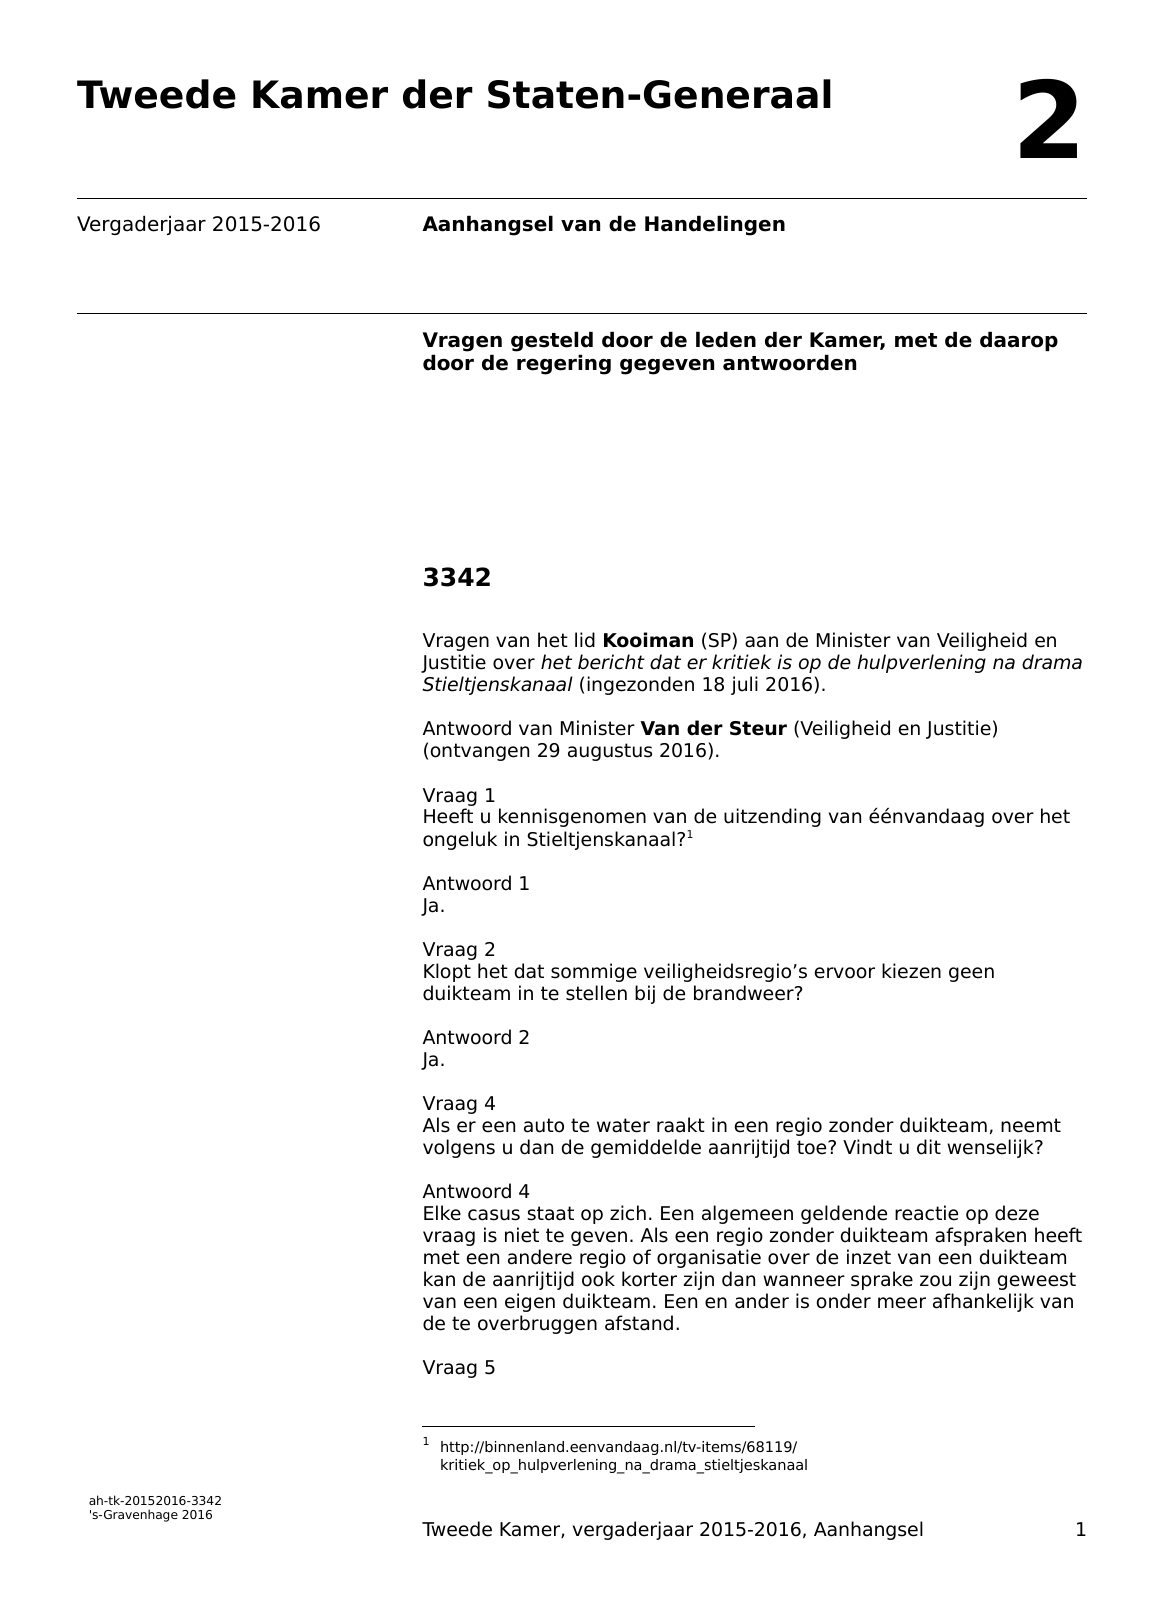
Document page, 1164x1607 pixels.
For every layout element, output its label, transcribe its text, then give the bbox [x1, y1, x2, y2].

table_cell Vragen gesteld door de leden der Kamer, met de daarop door de regering gegeven antwoorden [422, 314, 1087, 375]
text Antwoord van Minister Van der Steur (Veiligheid en Justitie) (ontvangen 29 augustus 2016). [422, 718, 1087, 762]
text Klopt het dat sommige veiligheidsregio’s ervoor kiezen geen duikteam in te stellen bij de brandweer? [422, 961, 1087, 1005]
text http://binnenland.eenvandaag.nl/tv-items/68119/kritiek_op_hulpverlening_na_drama_stieltjeskanaal [422, 1435, 1087, 1474]
text Heeft u kennisgenomen van de uitzending van éénvandaag over het ongeluk in Stieltjenskanaal? [422, 806, 1087, 850]
text Antwoord 4 [422, 1181, 1087, 1203]
table_cell [77, 314, 422, 375]
table_header Tweede Kamer der Staten-Generaal [77, 59, 886, 198]
text Vragen van het lid Kooiman (SP) aan de Minister van Veiligheid en Justitie over het bericht dat er kritiek is op de hulpverlening na drama Stieltjenskanaal (ingezonden 18 juli 2016). [422, 630, 1087, 696]
text Elke casus staat op zich. Een algemeen geldende reactie op deze vraag is niet te geven. Als een regio zonder duikteam afspraken heeft met een andere regio of organisatie over de inzet van een duikteam kan de aanrijtijd ook korter zijn dan wanneer sprake zou zijn geweest van een eigen duikteam. Een en ander is onder meer afhankelijk van de te overbruggen afstand. [422, 1203, 1087, 1335]
text Antwoord 2 [422, 1027, 1087, 1049]
table_cell Vergaderjaar 2015-2016 [77, 199, 422, 313]
text Vraag 1 [422, 784, 1087, 806]
table_header 2 [886, 59, 1087, 198]
text 3342 [422, 563, 1087, 592]
text Vraag 4 [422, 1093, 1087, 1115]
text Ja. [422, 894, 1087, 917]
text Vraag 5 [422, 1357, 1087, 1379]
text 's-Gravenhage 2016 [88, 1508, 323, 1522]
text Als er een auto te water raakt in een regio zonder duikteam, neemt volgens u dan de gemiddelde aanrijtijd toe? Vindt u dit wenselijk? [422, 1115, 1087, 1159]
table_cell Aanhangsel van de Handelingen [422, 199, 1087, 313]
text ah-tk-20152016-3342 [88, 1494, 323, 1508]
text Vraag 2 [422, 939, 1087, 961]
text Ja. [422, 1049, 1087, 1071]
text Antwoord 1 [422, 873, 1087, 894]
